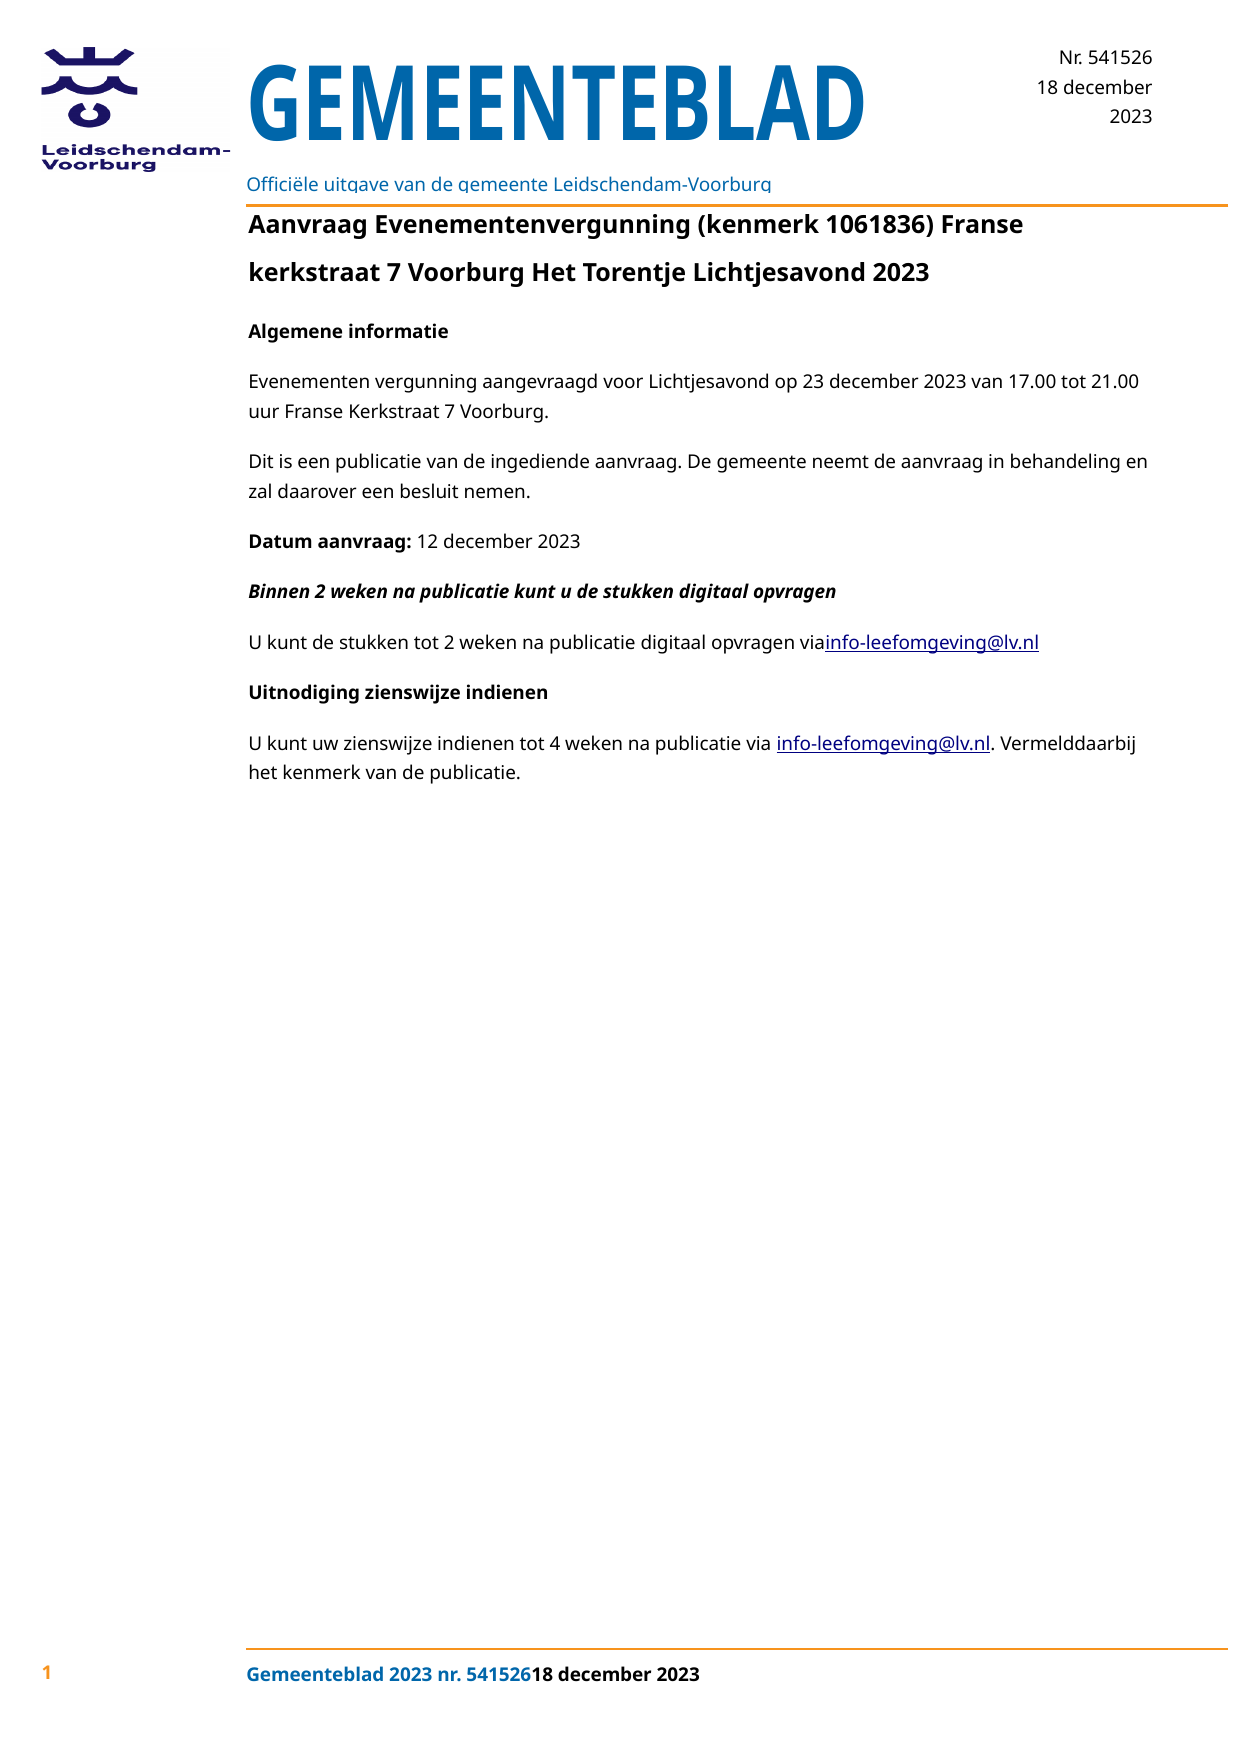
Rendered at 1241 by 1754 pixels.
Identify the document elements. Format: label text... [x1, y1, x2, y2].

text U kunt uw zienswijze indienen tot 4 weken na publicatie via info-leefomgeving@lv.nl. Vermelddaarbij het kenmerk van de publicatie. [248, 730, 1152, 785]
text Uitnodiging zienswijze indienen [248, 679, 1152, 705]
text Aanvraag Evenementenvergunning (kenmerk 1061836) Franse kerkstraat 7 Voorburg Het Torentje Lichtjesavond 2023 [248, 207, 1152, 288]
text U kunt de stukken tot 2 weken na publicatie digitaal opvragen viainfo-leefomgeving@lv.nl [248, 629, 1152, 655]
text Dit is een publicatie van de ingediende aanvraag. De gemeente neemt de aanvraag in behandeling en zal daarover een besluit nemen. [248, 448, 1152, 504]
picture [41, 47, 231, 172]
text Algemene informatie [248, 318, 1152, 344]
text Evenementen vergunning aangevraagd voor Lichtjesavond op 23 december 2023 van 17.00 tot 21.00 uur Franse Kerkstraat 7 Voorburg. [248, 368, 1152, 424]
text Binnen 2 weken na publicatie kunt u de stukken digitaal opvragen [248, 579, 1152, 604]
text Datum aanvraag: 12 december 2023 [248, 528, 1152, 554]
